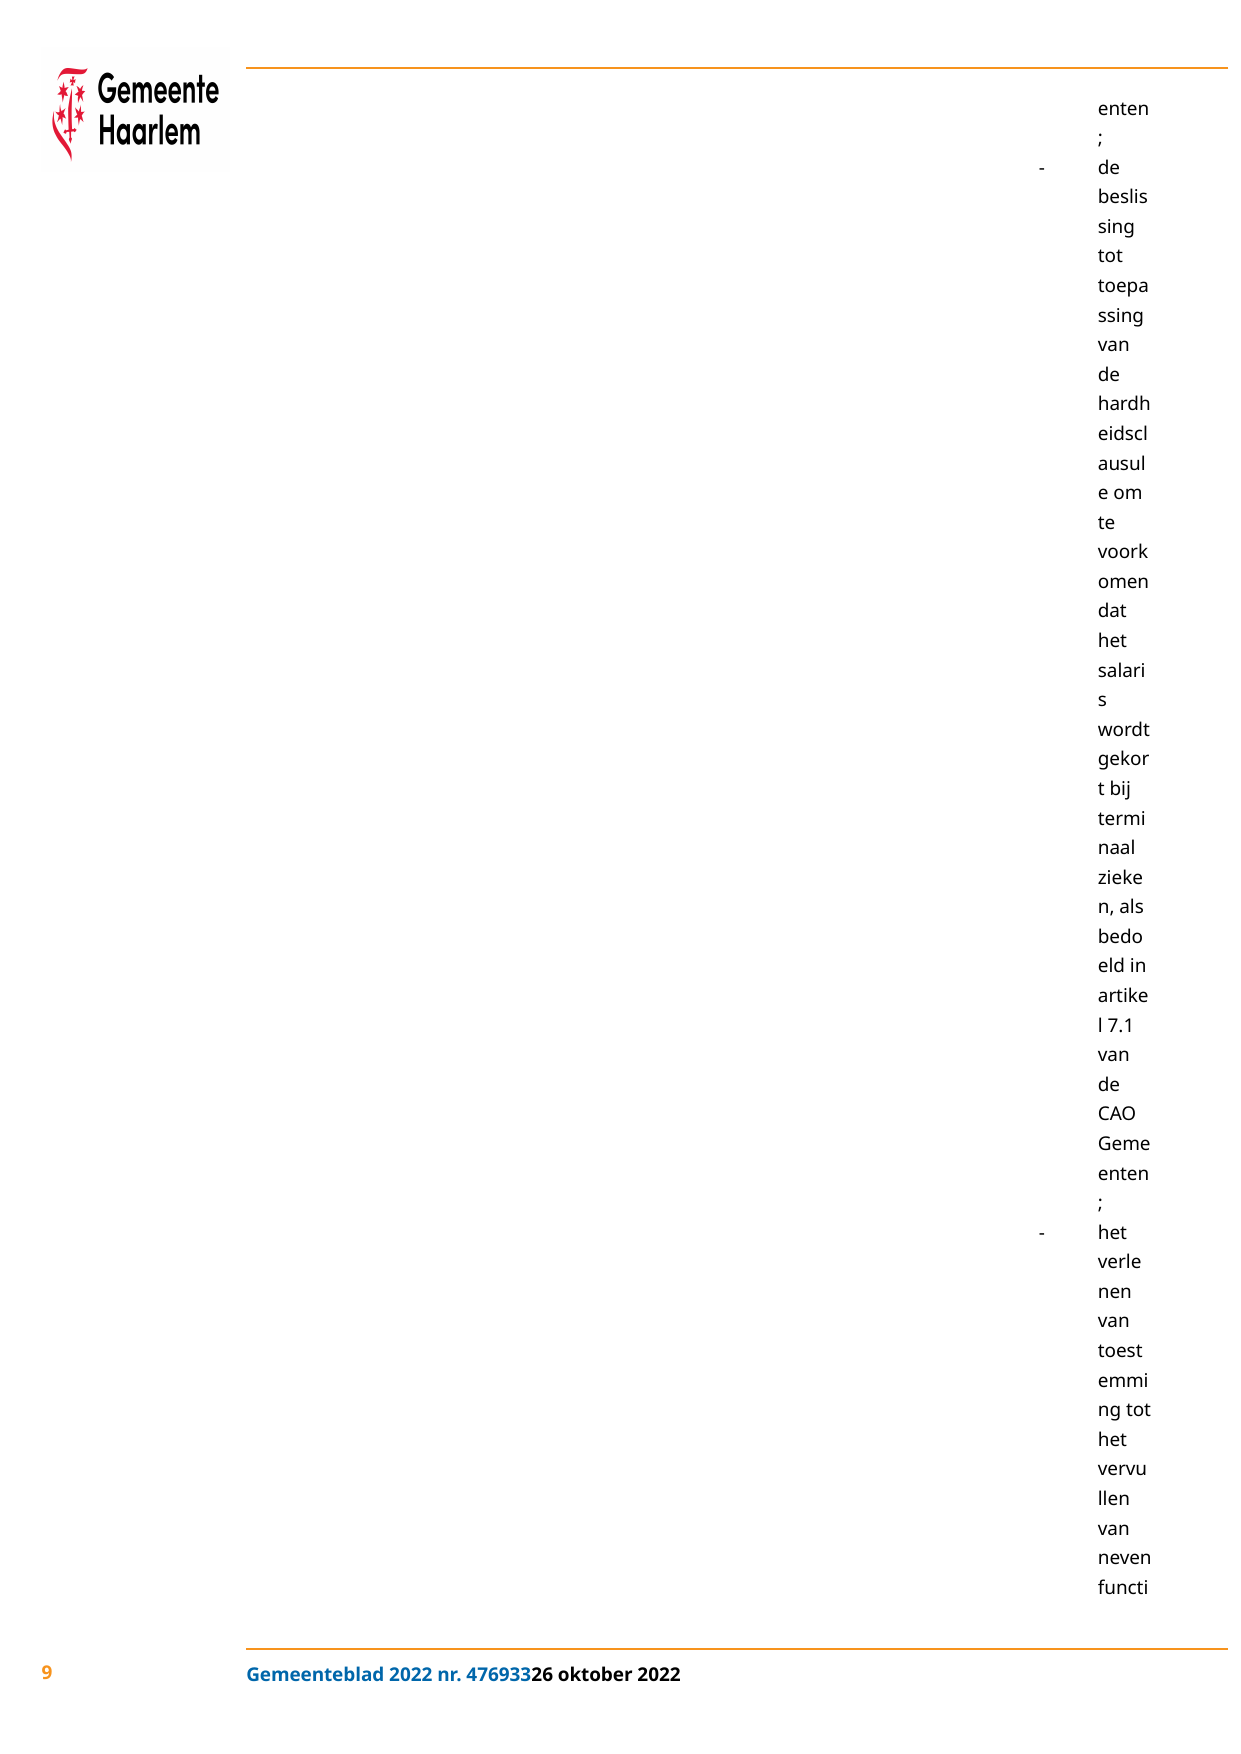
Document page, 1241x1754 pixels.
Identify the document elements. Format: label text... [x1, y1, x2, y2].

table_cell [813, 95, 926, 1600]
picture [41, 47, 231, 172]
table_cell enten; de beslissing tot toepassing van de hardheidsclausule om te voorkomen dat het salaris wordt gekort bij terminaal zieken, als bedoeld in artikel 7.1 van de CAO Gemeenten; het verlenen van toestemming tot het vervullen van nevenfuncti [1039, 95, 1152, 1600]
table_cell [926, 95, 1038, 1600]
table_cell [361, 95, 587, 1600]
table_cell [587, 95, 813, 1600]
table_cell [248, 95, 361, 1600]
